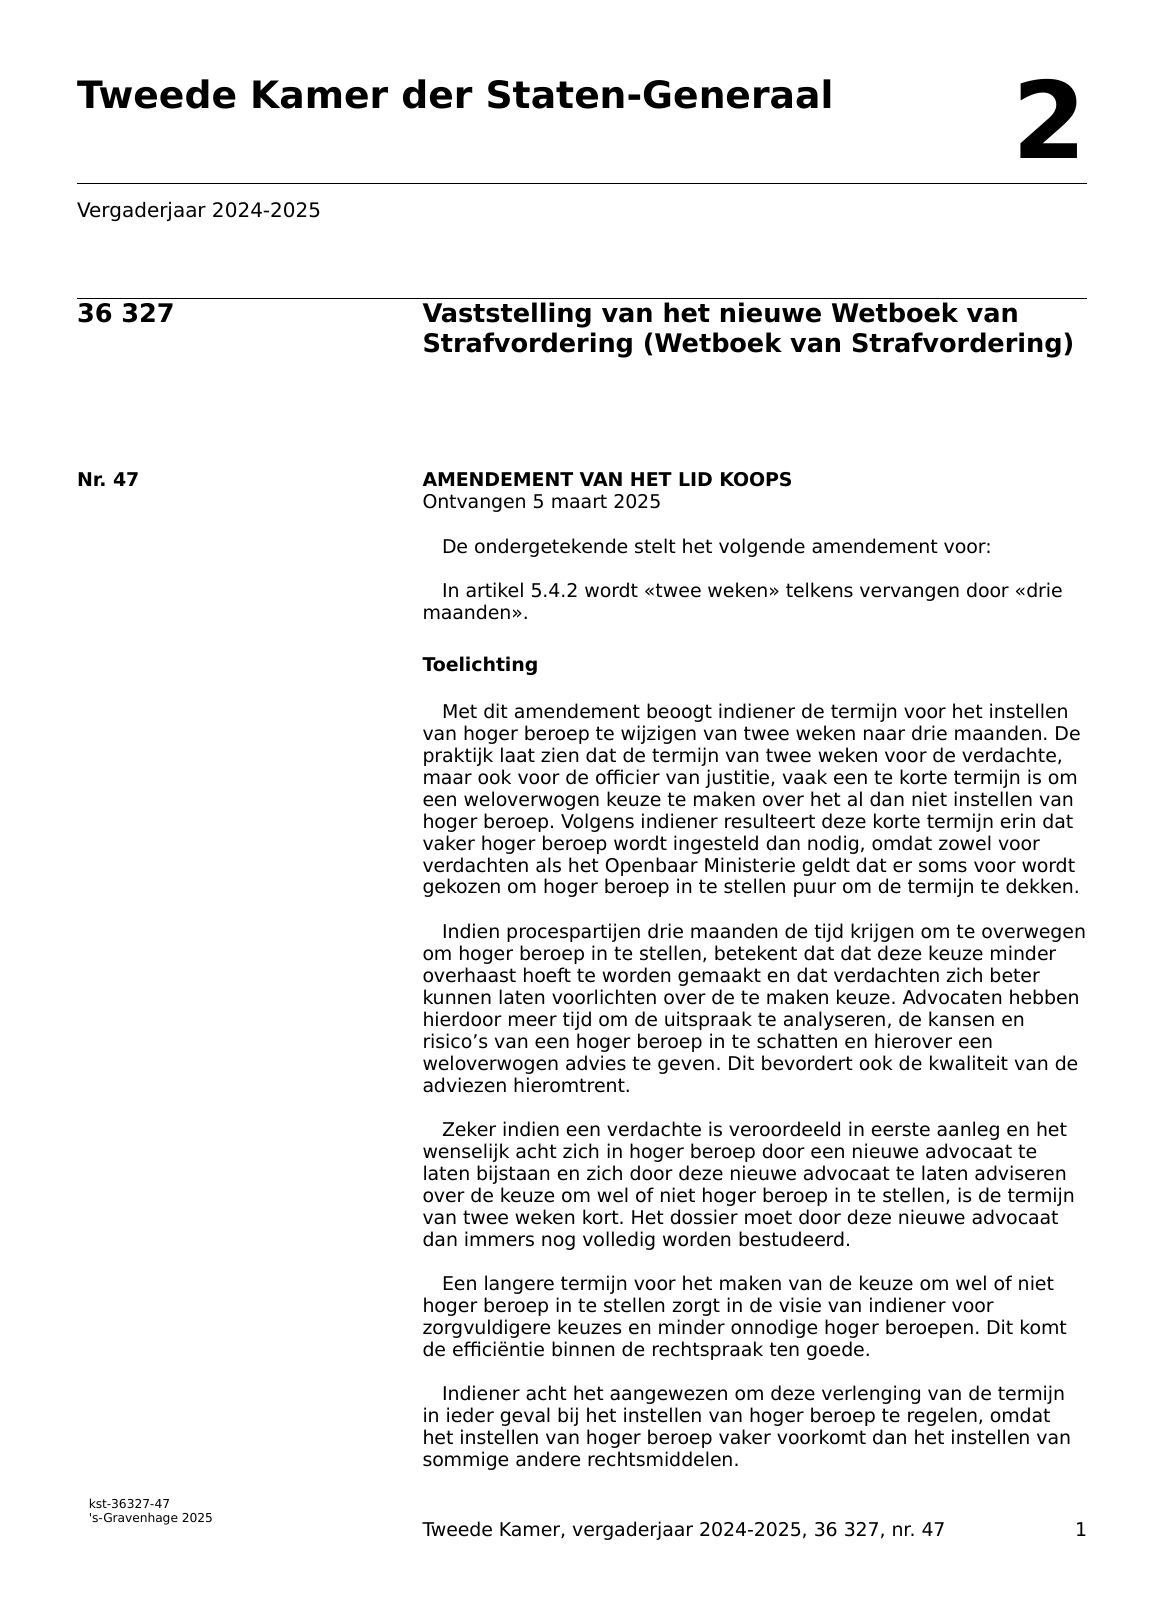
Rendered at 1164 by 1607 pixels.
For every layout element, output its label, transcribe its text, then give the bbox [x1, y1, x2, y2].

subtitle Toelichting [422, 654, 1087, 676]
text Indien procespartijen drie maanden de tijd krijgen om te overwegen om hoger beroep in te stellen, betekent dat dat deze keuze minder overhaast hoeft te worden gemaakt en dat verdachten zich beter kunnen laten voorlichten over de te maken keuze. Advocaten hebben hierdoor meer tijd om de uitspraak te analyseren, de kansen en risico’s van een hoger beroep in te schatten en hierover een weloverwogen advies te geven. Dit bevordert ook de kwaliteit van de adviezen hieromtrent. [422, 921, 1087, 1096]
text De ondergetekende stelt het volgende amendement voor: [422, 536, 1087, 557]
text 's-Gravenhage 2025 [88, 1511, 323, 1525]
text Ontvangen 5 maart 2025 [422, 491, 1087, 513]
text Indiener acht het aangewezen om deze verlenging van de termijn in ieder geval bij het instellen van hoger beroep te regelen, omdat het instellen van hoger beroep vaker voorkomt dan het instellen van sommige andere rechtsmiddelen. [422, 1383, 1087, 1471]
table_header Tweede Kamer der Staten-Generaal [77, 59, 886, 183]
text Met dit amendement beoogt indiener de termijn voor het instellen van hoger beroep te wijzigen van twee weken naar drie maanden. De praktijk laat zien dat de termijn van twee weken voor de verdachte, maar ook voor de officier van justitie, vaak een te korte termijn is om een weloverwogen keuze te maken over het al dan niet instellen van hoger beroep. Volgens indiener resulteert deze korte termijn erin dat vaker hoger beroep wordt ingesteld dan nodig, omdat zowel voor verdachten als het Openbaar Ministerie geldt dat er soms voor wordt gekozen om hoger beroep in te stellen puur om de termijn te dekken. [422, 701, 1087, 898]
text In artikel 5.4.2 wordt «twee weken» telkens vervangen door «drie maanden». [422, 580, 1087, 624]
text Zeker indien een verdachte is veroordeeld in eerste aanleg en het wenselijk acht zich in hoger beroep door een nieuwe advocaat te laten bijstaan en zich door deze nieuwe advocaat te laten adviseren over de keuze om wel of niet hoger beroep in te stellen, is de termijn van twee weken kort. Het dossier moet door deze nieuwe advocaat dan immers nog volledig worden bestudeerd. [422, 1119, 1087, 1251]
text Een langere termijn voor het maken van de keuze om wel of niet hoger beroep in te stellen zorgt in de visie van indiener voor zorgvuldigere keuzes en minder onnodige hoger beroepen. Dit komt de efficiëntie binnen de rechtspraak ten goede. [422, 1273, 1087, 1361]
table_header 2 [886, 59, 1087, 183]
subtitle 36 327 Vaststelling van het nieuwe Wetboek van Strafvordering (Wetboek van Strafvordering) [77, 299, 1087, 358]
text kst-36327-47 [88, 1497, 323, 1511]
table_cell Vergaderjaar 2024-2025 [77, 184, 1087, 298]
subtitle Nr. 47 AMENDEMENT VAN HET LID KOOPS [77, 469, 1087, 491]
